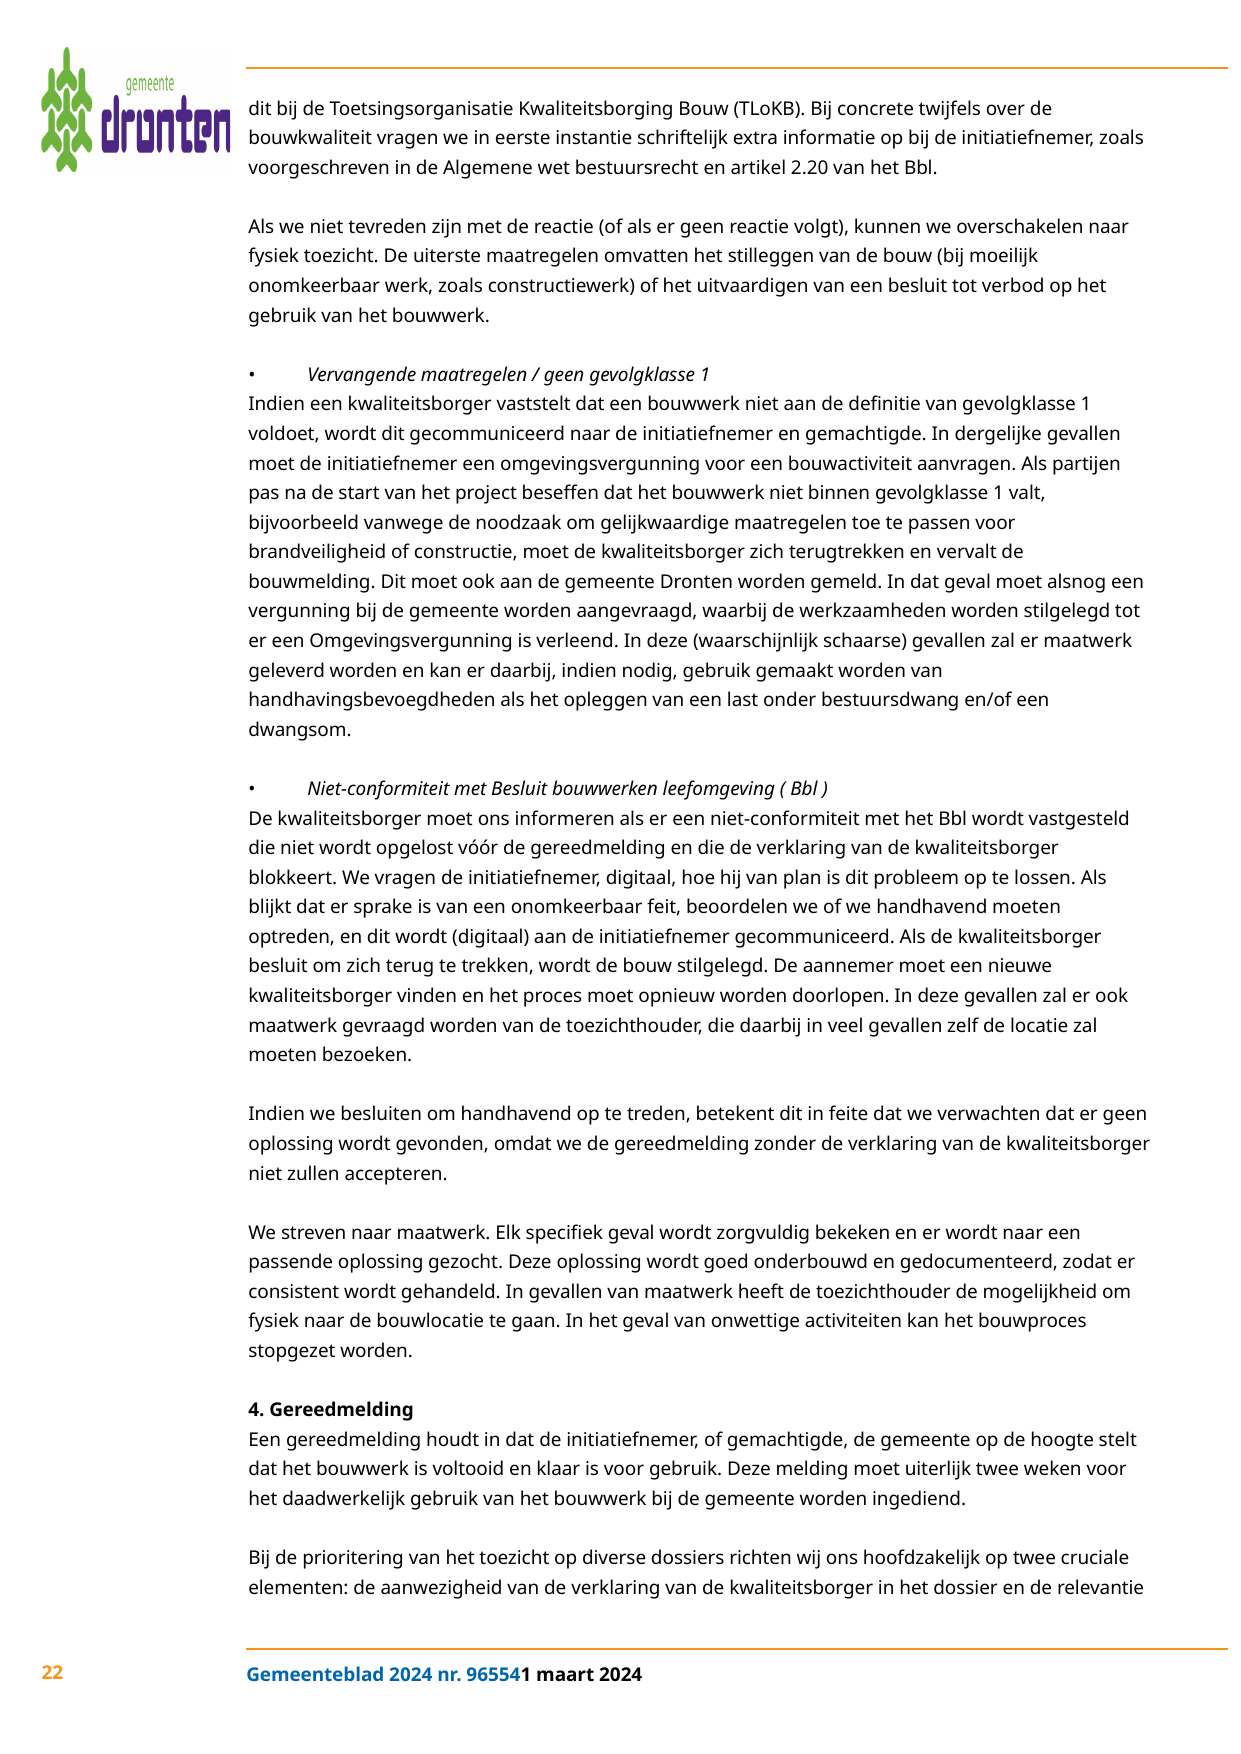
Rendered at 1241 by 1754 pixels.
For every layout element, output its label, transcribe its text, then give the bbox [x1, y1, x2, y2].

list Niet-conformiteit met Besluit bouwwerken leefomgeving ( Bbl ) [248, 775, 1152, 801]
text Indien we besluiten om handhavend op te treden, betekent dit in feite dat we verwachten dat er geen oplossing wordt gevonden, omdat we de gereedmelding zonder de verklaring van de kwaliteitsborger niet zullen accepteren. [248, 1101, 1152, 1186]
list Vervangende maatregelen / geen gevolgklasse 1 [248, 361, 1152, 387]
text Indien een kwaliteitsborger vaststelt dat een bouwwerk niet aan de definitie van gevolgklasse 1 voldoet, wordt dit gecommuniceerd naar de initiatiefnemer en gemachtigde. In dergelijke gevallen moet de initiatiefnemer een omgevingsvergunning voor een bouwactiviteit aanvragen. Als partijen pas na de start van het project beseffen dat het bouwwerk niet binnen gevolgklasse 1 valt, bijvoorbeeld vanwege de noodzaak om gelijkwaardige maatregelen toe te passen voor brandveiligheid of constructie, moet de kwaliteitsborger zich terugtrekken en vervalt de bouwmelding. Dit moet ook aan de gemeente Dronten worden gemeld. In dat geval moet alsnog een vergunning bij de gemeente worden aangevraagd, waarbij de werkzaamheden worden stilgelegd tot er een Omgevingsvergunning is verleend. In deze (waarschijnlijk schaarse) gevallen zal er maatwerk geleverd worden en kan er daarbij, indien nodig, gebruik gemaakt worden van handhavingsbevoegdheden als het opleggen van een last onder bestuursdwang en/of een dwangsom. [248, 391, 1152, 742]
text 4. Gereedmelding [248, 1396, 1152, 1422]
text We streven naar maatwerk. Elk specifiek geval wordt zorgvuldig bekeken en er wordt naar een passende oplossing gezocht. Deze oplossing wordt goed onderbouwd en gedocumenteerd, zodat er consistent wordt gehandeld. In gevallen van maatwerk heeft de toezichthouder de mogelijkheid om fysiek naar de bouwlocatie te gaan. In het geval van onwettige activiteiten kan het bouwproces stopgezet worden. [248, 1219, 1152, 1363]
text Bij de prioritering van het toezicht op diverse dossiers richten wij ons hoofdzakelijk op twee cruciale elementen: de aanwezigheid van de verklaring van de kwaliteitsborger in het dossier en de relevantie [248, 1544, 1152, 1600]
text Een gereedmelding houdt in dat de initiatiefnemer, of gemachtigde, de gemeente op de hoogte stelt dat het bouwwerk is voltooid en klaar is voor gebruik. Deze melding moet uiterlijk twee weken voor het daadwerkelijk gebruik van het bouwwerk bij de gemeente worden ingediend. [248, 1426, 1152, 1511]
text dit bij de Toetsingsorganisatie Kwaliteitsborging Bouw (TLoKB). Bij concrete twijfels over de bouwkwaliteit vragen we in eerste instantie schriftelijk extra informatie op bij de initiatiefnemer, zoals voorgeschreven in de Algemene wet bestuursrecht en artikel 2.20 van het Bbl. [248, 95, 1152, 180]
text De kwaliteitsborger moet ons informeren als er een niet-conformiteit met het Bbl wordt vastgesteld die niet wordt opgelost vóór de gereedmelding en die de verklaring van de kwaliteitsborger blokkeert. We vragen de initiatiefnemer, digitaal, hoe hij van plan is dit probleem op te lossen. Als blijkt dat er sprake is van een onomkeerbaar feit, beoordelen we of we handhavend moeten optreden, en dit wordt (digitaal) aan de initiatiefnemer gecommuniceerd. Als de kwaliteitsborger besluit om zich terug te trekken, wordt de bouw stilgelegd. De aannemer moet een nieuwe kwaliteitsborger vinden en het proces moet opnieuw worden doorlopen. In deze gevallen zal er ook maatwerk gevraagd worden van de toezichthouder, die daarbij in veel gevallen zelf de locatie zal moeten bezoeken. [248, 805, 1152, 1067]
picture [41, 47, 231, 172]
text Als we niet tevreden zijn met de reactie (of als er geen reactie volgt), kunnen we overschakelen naar fysiek toezicht. De uiterste maatregelen omvatten het stilleggen van de bouw (bij moeilijk onomkeerbaar werk, zoals constructiewerk) of het uitvaardigen van een besluit tot verbod op het gebruik van het bouwwerk. [248, 213, 1152, 328]
